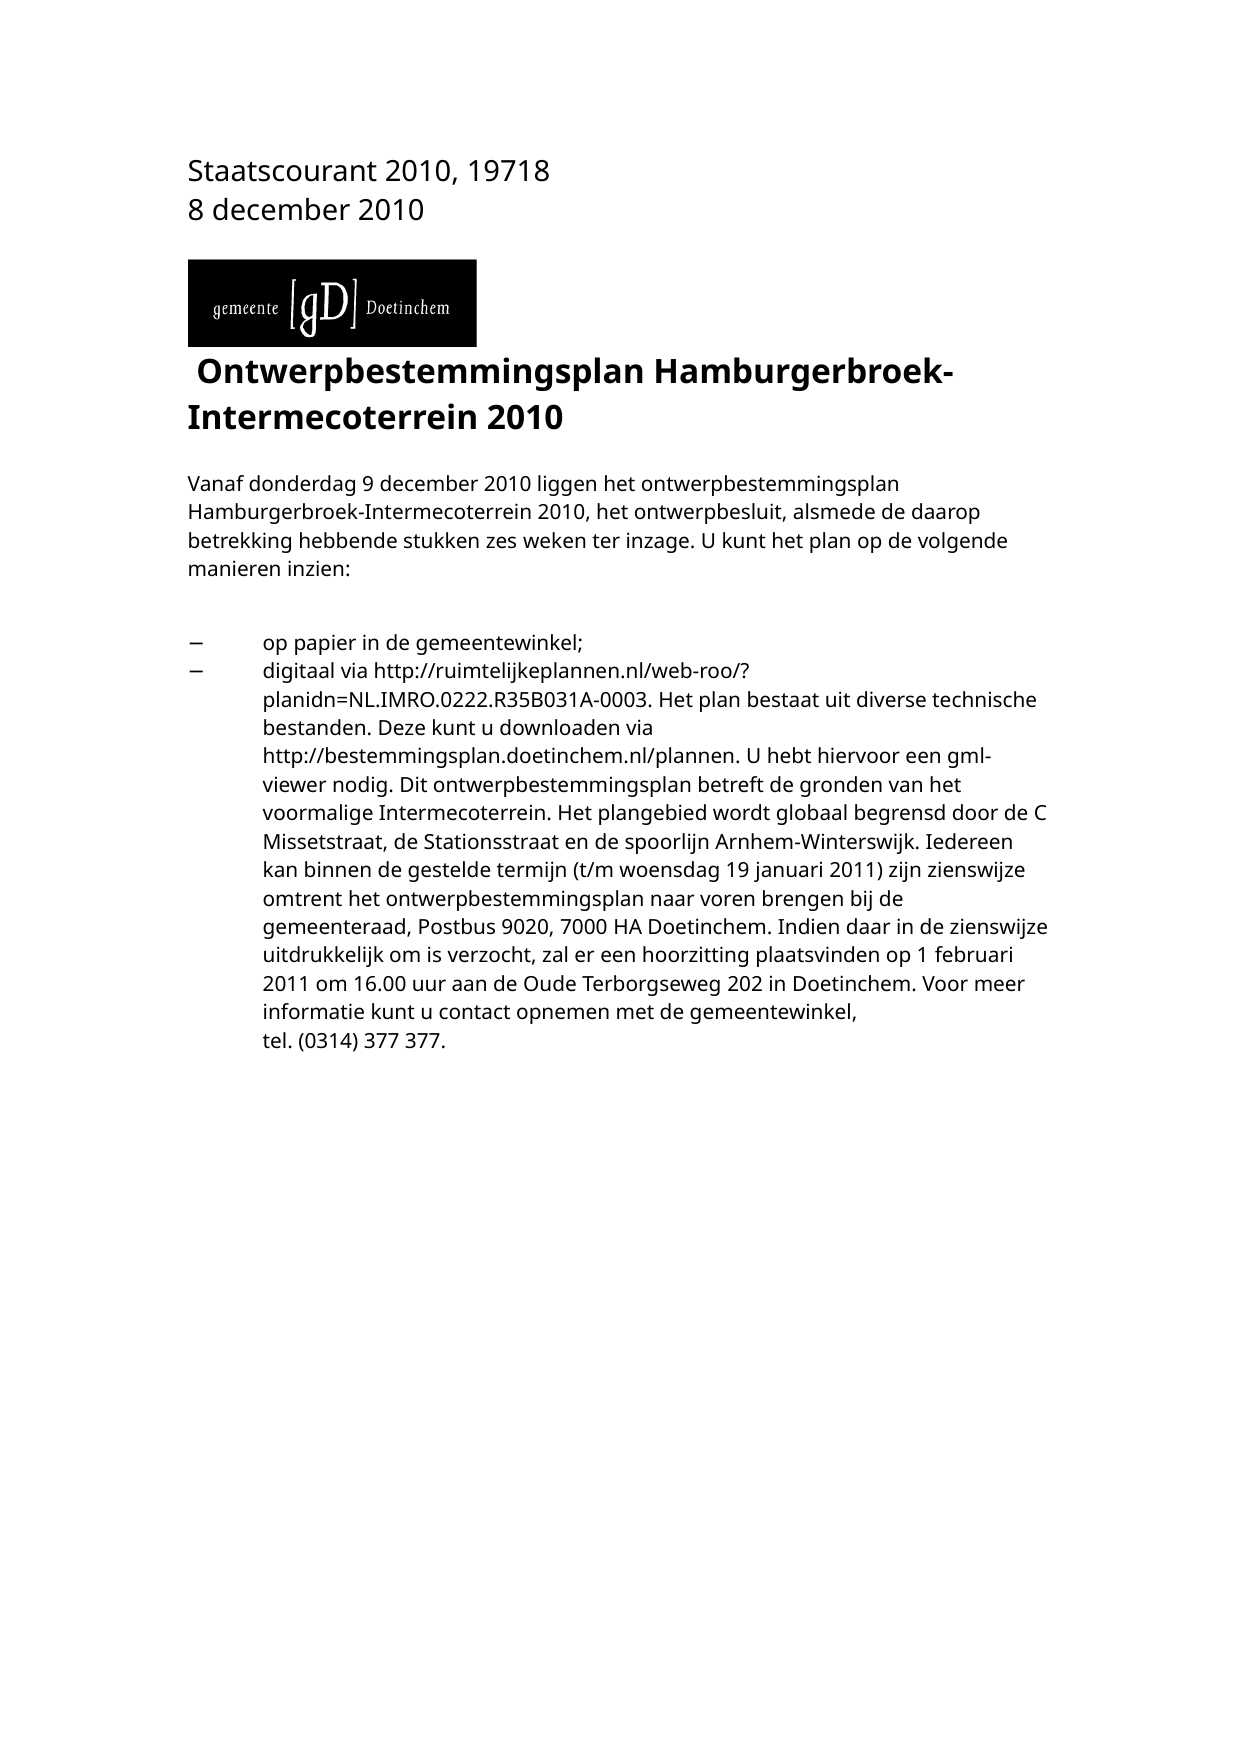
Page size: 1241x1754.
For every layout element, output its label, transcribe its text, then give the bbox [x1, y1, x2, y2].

text Vanaf donderdag 9 december 2010 liggen het ontwerpbestemmingsplan Hamburgerbroek-Intermecoterrein 2010, het ontwerpbesluit, alsmede de daarop betrekking hebbende stukken zes weken ter inzage. U kunt het plan op de volgende manieren inzien: [187, 469, 1053, 583]
list http://bestemmingsplan.doetinchem.nl/plannen. U hebt hiervoor een gml-viewer nodig. Dit ontwerpbestemmingsplan betreft de gronden van het voormalige Intermecoterrein. Het plangebied wordt globaal begrensd door de C Missetstraat, de Stationsstraat en de spoorlijn Arnhem-Winterswijk. Iedereen kan binnen de gestelde termijn (t/m woensdag 19 januari 2011) zijn zienswijze omtrent het ontwerpbestemmingsplan naar voren brengen bij de gemeenteraad, Postbus 9020, 7000 HA Doetinchem. Indien daar in de zienswijze uitdrukkelijk om is verzocht, zal er een hoorzitting plaatsvinden op 1 februari 2011 om 16.00 uur aan de Oude Terborgseweg 202 in Doetinchem. Voor meer informatie kunt u contact opnemen met de gemeentewinkel, [187, 742, 1053, 1026]
list op papier in de gemeentewinkel; [187, 628, 1053, 656]
picture [187, 258, 477, 348]
text Staatscourant 2010, 19718 [187, 150, 1053, 190]
text 8 december 2010 [187, 190, 1053, 229]
subtitle Ontwerpbestemmingsplan Hamburgerbroek-Intermecoterrein 2010 [187, 271, 1053, 439]
list tel. (0314) 377 377. [187, 1026, 1053, 1054]
list digitaal via http://ruimtelijkeplannen.nl/web-roo/?planidn=NL.IMRO.0222.R35B031A-0003. Het plan bestaat uit diverse technische bestanden. Deze kunt u downloaden via [187, 656, 1053, 742]
